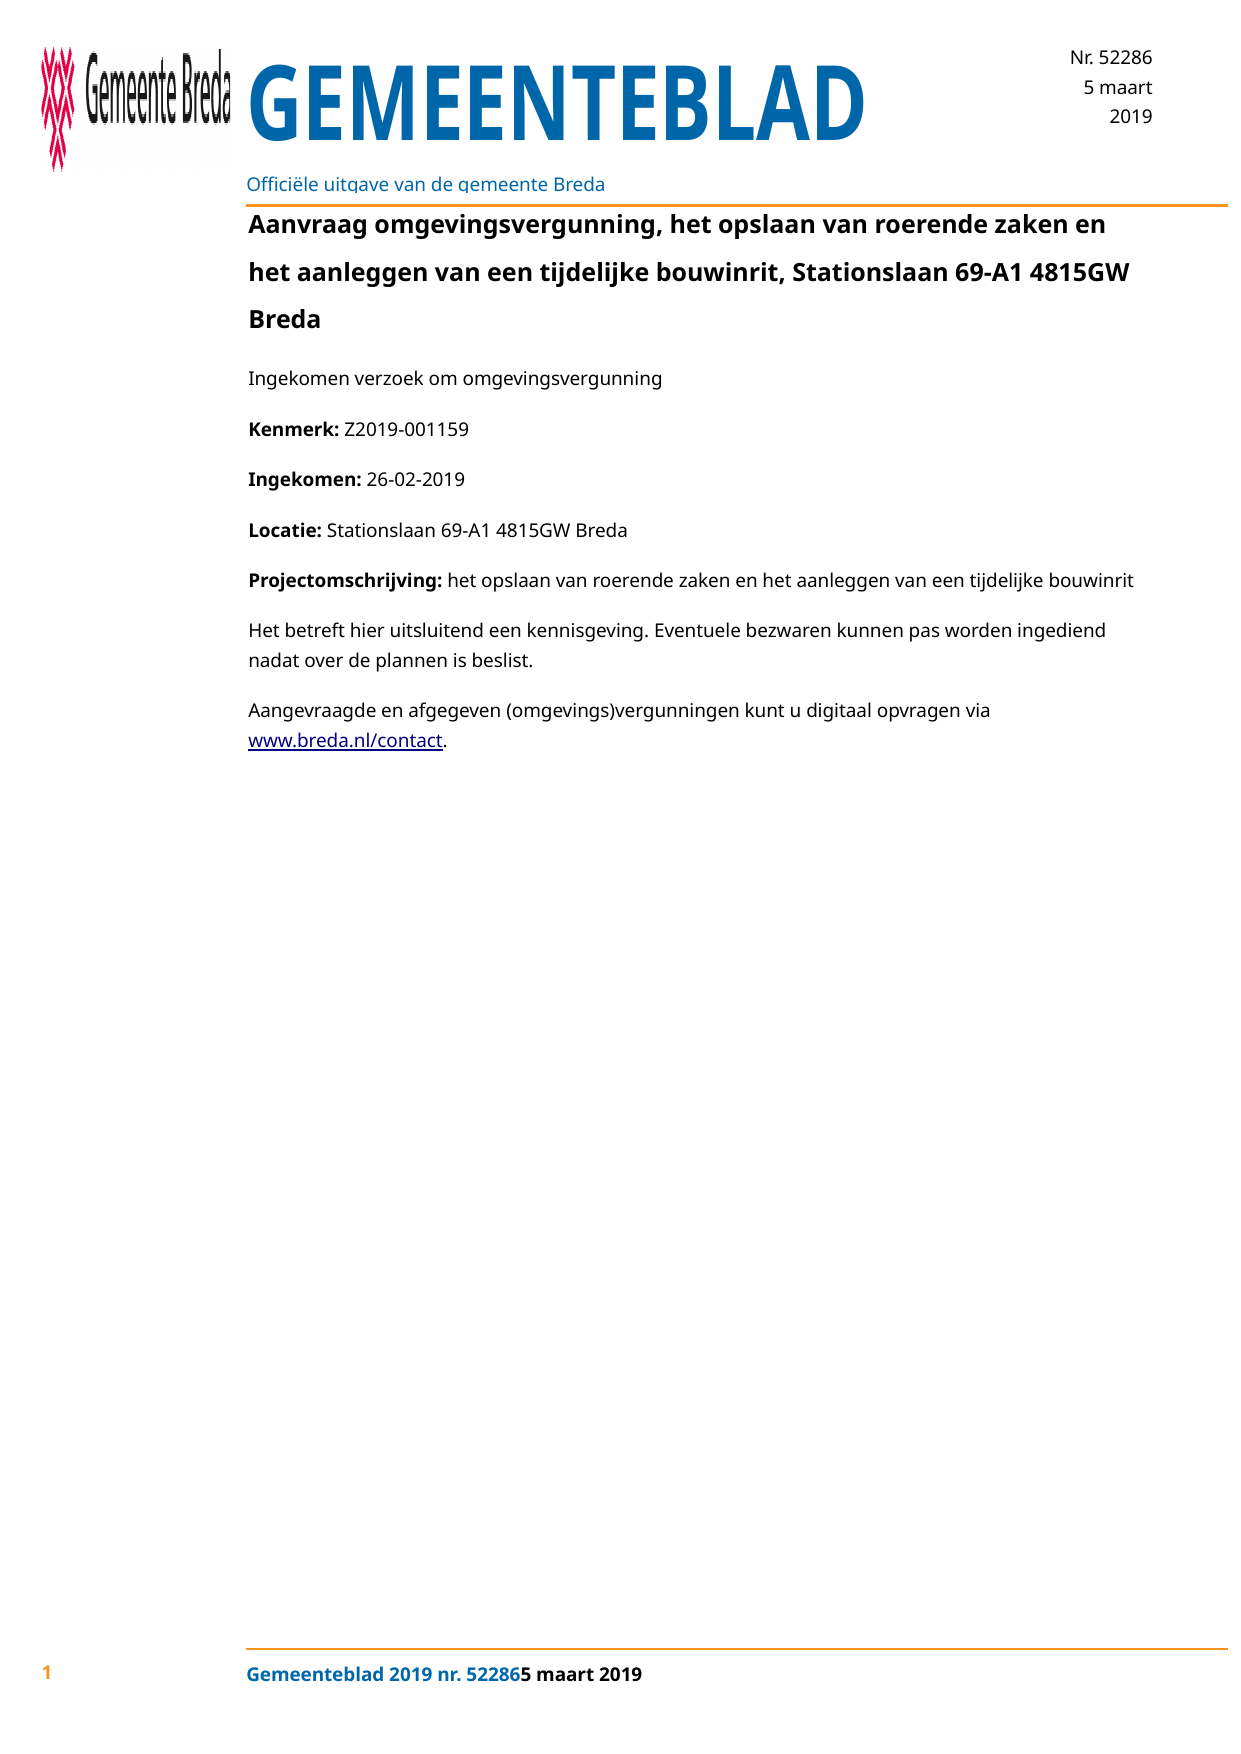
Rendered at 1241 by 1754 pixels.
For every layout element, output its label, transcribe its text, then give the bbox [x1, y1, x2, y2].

text Aanvraag omgevingsvergunning, het opslaan van roerende zaken en het aanleggen van een tijdelijke bouwinrit, Stationslaan 69-A1 4815GW Breda [248, 207, 1152, 336]
text Projectomschrijving: het opslaan van roerende zaken en het aanleggen van een tijdelijke bouwinrit [248, 567, 1152, 593]
picture [41, 47, 231, 172]
text Ingekomen verzoek om omgevingsvergunning [248, 366, 1152, 391]
text Ingekomen: 26-02-2019 [248, 466, 1152, 492]
text Kenmerk: Z2019-001159 [248, 416, 1152, 442]
text Locatie: Stationslaan 69-A1 4815GW Breda [248, 517, 1152, 542]
text Aangevraagde en afgegeven (omgevings)vergunningen kunt u digitaal opvragen via www.breda.nl/contact. [248, 698, 1152, 753]
text Het betreft hier uitsluitend een kennisgeving. Eventuele bezwaren kunnen pas worden ingediend nadat over de plannen is beslist. [248, 618, 1152, 673]
